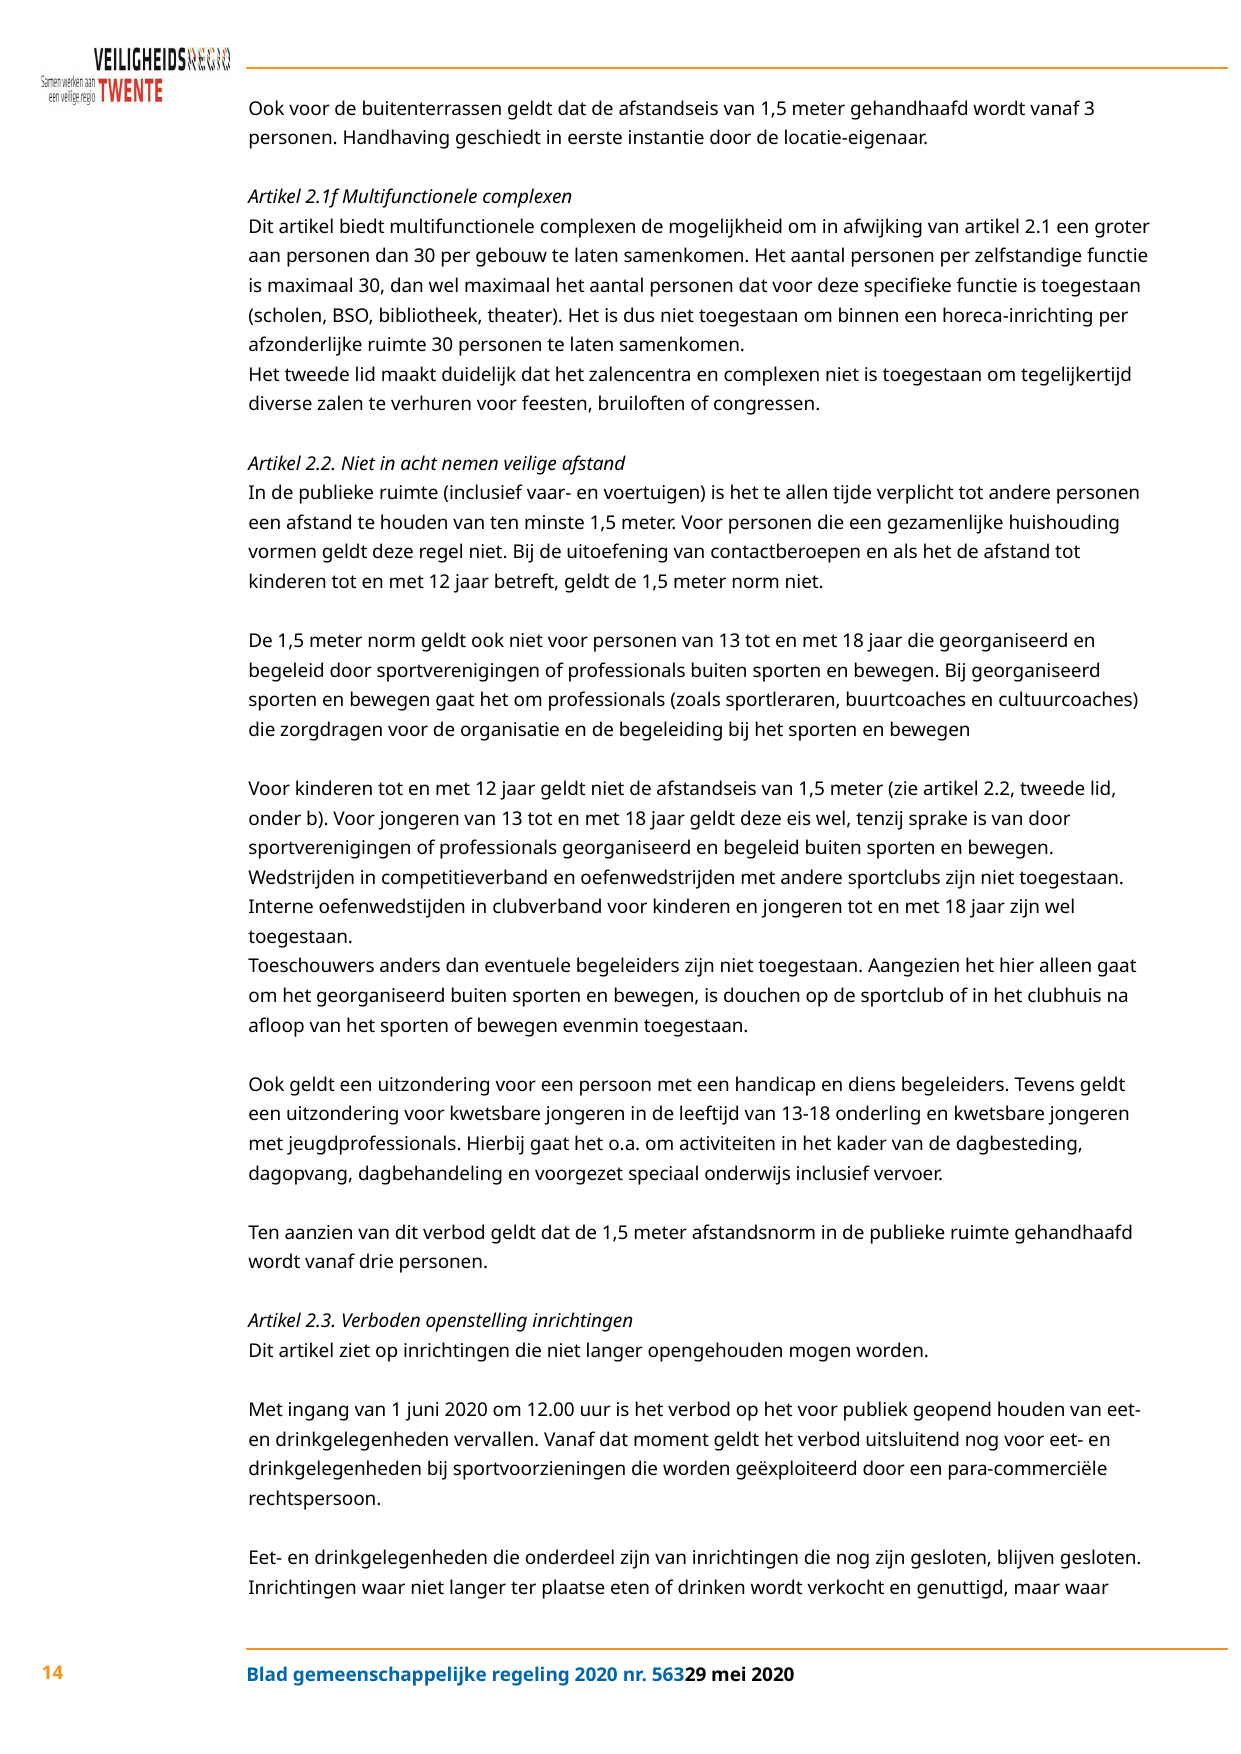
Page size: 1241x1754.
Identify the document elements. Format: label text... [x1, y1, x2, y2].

text De 1,5 meter norm geldt ook niet voor personen van 13 tot en met 18 jaar die georganiseerd en begeleid door sportverenigingen of professionals buiten sporten en bewegen. Bij georganiseerd sporten en bewegen gaat het om professionals (zoals sportleraren, buurtcoaches en cultuurcoaches) die zorgdragen voor de organisatie en de begeleiding bij het sporten en bewegen [248, 627, 1152, 742]
text Voor kinderen tot en met 12 jaar geldt niet de afstandseis van 1,5 meter (zie artikel 2.2, tweede lid, onder b). Voor jongeren van 13 tot en met 18 jaar geldt deze eis wel, tenzij sprake is van door sportverenigingen of professionals georganiseerd en begeleid buiten sporten en bewegen. Wedstrijden in competitieverband en oefenwedstrijden met andere sportclubs zijn niet toegestaan. Interne oefenwedstijden in clubverband voor kinderen en jongeren tot en met 18 jaar zijn wel toegestaan. [248, 775, 1152, 949]
text Ook voor de buitenterrassen geldt dat de afstandseis van 1,5 meter gehandhaafd wordt vanaf 3 personen. Handhaving geschiedt in eerste instantie door de locatie-eigenaar. [248, 95, 1152, 150]
text Eet- en drinkgelegenheden die onderdeel zijn van inrichtingen die nog zijn gesloten, blijven gesloten. Inrichtingen waar niet langer ter plaatse eten of drinken wordt verkocht en genuttigd, maar waar [248, 1544, 1152, 1600]
text Dit artikel ziet op inrichtingen die niet langer opengehouden mogen worden. [248, 1337, 1152, 1363]
picture [41, 47, 231, 172]
text Met ingang van 1 juni 2020 om 12.00 uur is het verbod op het voor publiek geopend houden van eet- en drinkgelegenheden vervallen. Vanaf dat moment geldt het verbod uitsluitend nog voor eet- en drinkgelegenheden bij sportvoorzieningen die worden geëxploiteerd door een para-commerciële rechtspersoon. [248, 1396, 1152, 1511]
text Artikel 2.3. Verboden openstelling inrichtingen [248, 1308, 1152, 1333]
text Artikel 2.2. Niet in acht nemen veilige afstand [248, 450, 1152, 476]
text Artikel 2.1f Multifunctionele complexen [248, 183, 1152, 209]
text Ten aanzien van dit verbod geldt dat de 1,5 meter afstandsnorm in de publieke ruimte gehandhaafd wordt vanaf drie personen. [248, 1219, 1152, 1274]
text Toeschouwers anders dan eventuele begeleiders zijn niet toegestaan. Aangezien het hier alleen gaat om het georganiseerd buiten sporten en bewegen, is douchen op de sportclub of in het clubhuis na afloop van het sporten of bewegen evenmin toegestaan. [248, 953, 1152, 1038]
text In de publieke ruimte (inclusief vaar- en voertuigen) is het te allen tijde verplicht tot andere personen een afstand te houden van ten minste 1,5 meter. Voor personen die een gezamenlijke huishouding vormen geldt deze regel niet. Bij de uitoefening van contactberoepen en als het de afstand tot kinderen tot en met 12 jaar betreft, geldt de 1,5 meter norm niet. [248, 479, 1152, 594]
text Dit artikel biedt multifunctionele complexen de mogelijkheid om in afwijking van artikel 2.1 een groter aan personen dan 30 per gebouw te laten samenkomen. Het aantal personen per zelfstandige functie is maximaal 30, dan wel maximaal het aantal personen dat voor deze specifieke functie is toegestaan (scholen, BSO, bibliotheek, theater). Het is dus niet toegestaan om binnen een horeca-inrichting per afzonderlijke ruimte 30 personen te laten samenkomen. [248, 213, 1152, 357]
text Het tweede lid maakt duidelijk dat het zalencentra en complexen niet is toegestaan om tegelijkertijd diverse zalen te verhuren voor feesten, bruiloften of congressen. [248, 361, 1152, 416]
text Ook geldt een uitzondering voor een persoon met een handicap en diens begeleiders. Tevens geldt een uitzondering voor kwetsbare jongeren in de leeftijd van 13-18 onderling en kwetsbare jongeren met jeugdprofessionals. Hierbij gaat het o.a. om activiteiten in het kader van de dagbesteding, dagopvang, dagbehandeling en voorgezet speciaal onderwijs inclusief vervoer. [248, 1071, 1152, 1186]
